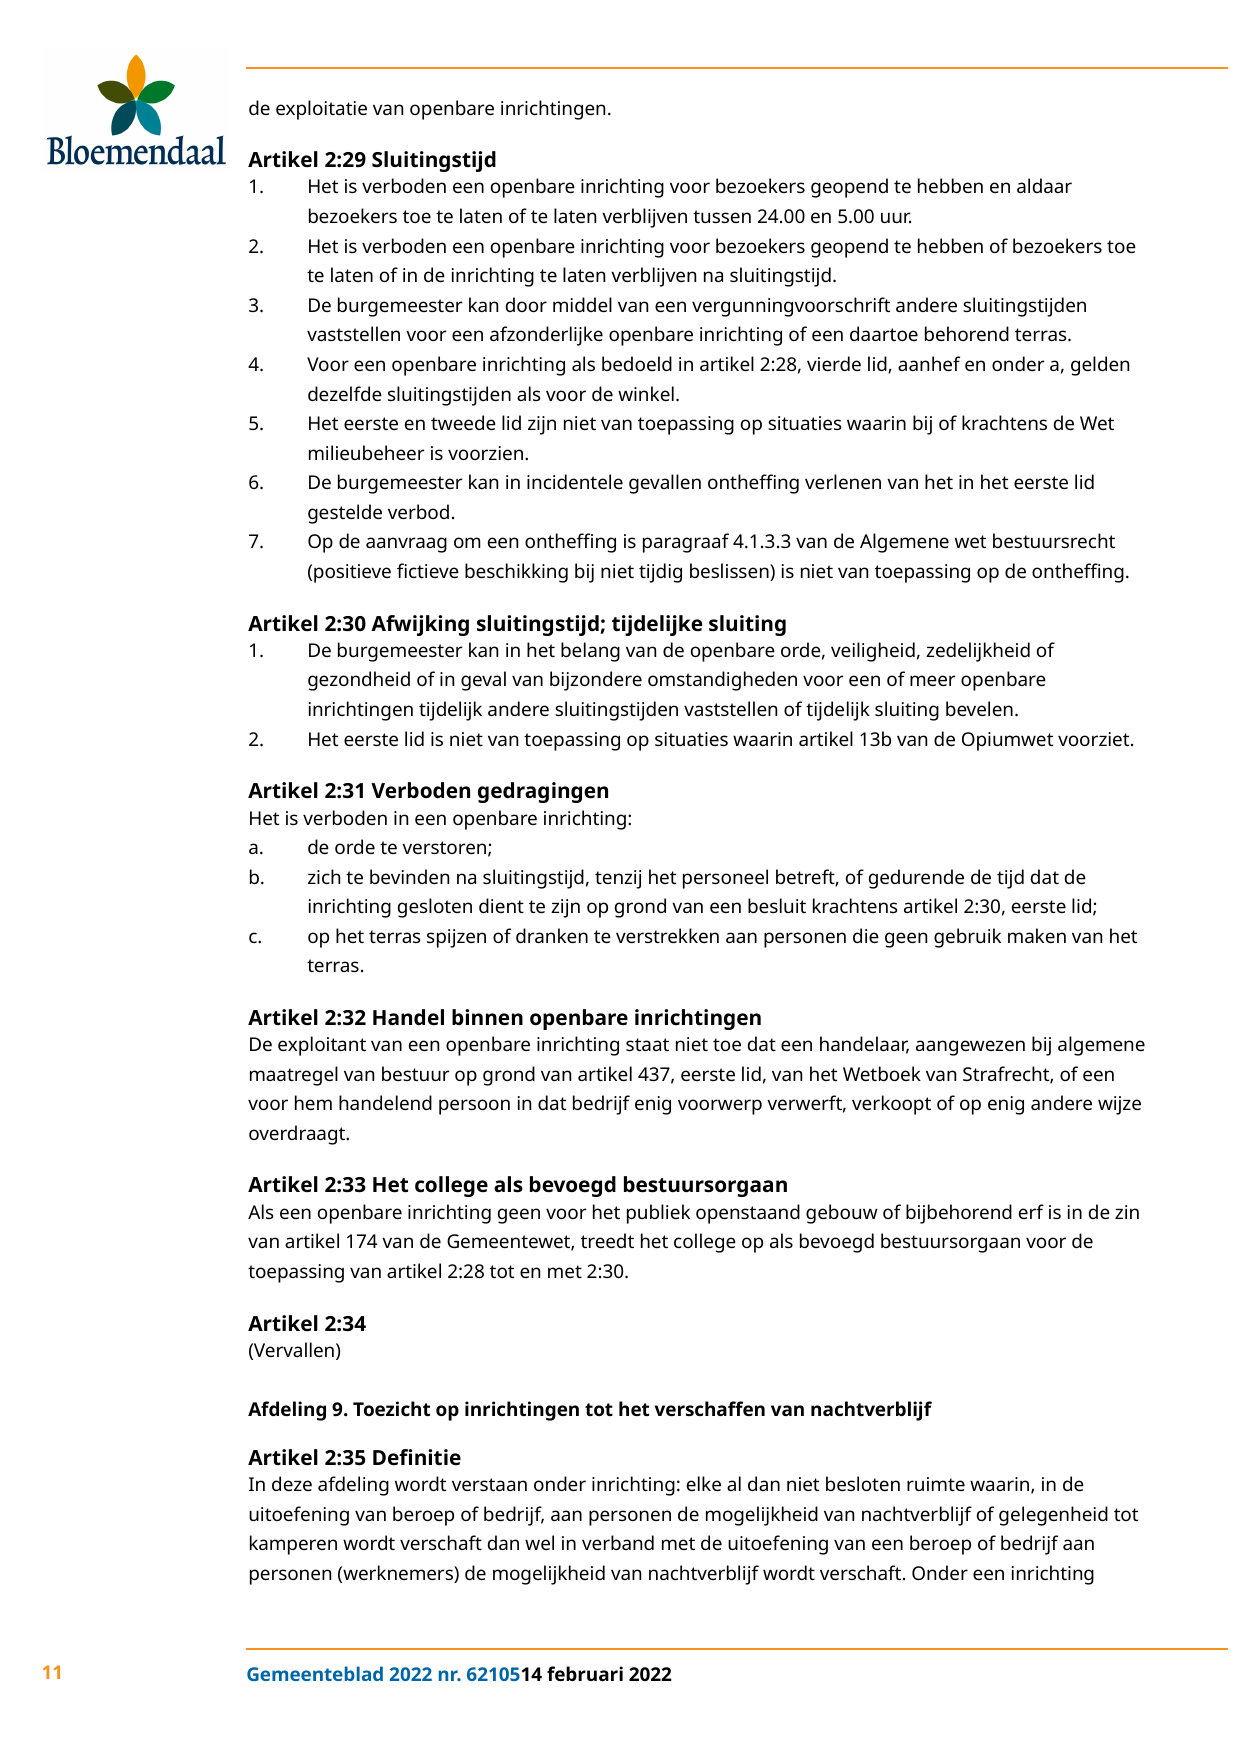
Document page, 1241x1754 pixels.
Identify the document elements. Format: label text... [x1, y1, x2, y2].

list De burgemeester kan door middel van een vergunningvoorschrift andere sluitingstijden vaststellen voor een afzonderlijke openbare inrichting of een daartoe behorend terras. [248, 292, 1152, 347]
text Artikel 2:32 Handel binnen openbare inrichtingen [248, 1003, 1152, 1031]
list Het is verboden een openbare inrichting voor bezoekers geopend te hebben en aldaar bezoekers toe te laten of te laten verblijven tussen 24.00 en 5.00 uur. [248, 174, 1152, 229]
text Artikel 2:31 Verboden gedragingen [248, 776, 1152, 805]
text Afdeling 9. Toezicht op inrichtingen tot het verschaffen van nachtverblijf [248, 1396, 1152, 1422]
text De exploitant van een openbare inrichting staat niet toe dat een handelaar, aangewezen bij algemene maatregel van bestuur op grond van artikel 437, eerste lid, van het Wetboek van Strafrecht, of een voor hem handelend persoon in dat bedrijf enig voorwerp verwerft, verkoopt of op enig andere wijze overdraagt. [248, 1031, 1152, 1146]
text (Vervallen) [248, 1337, 1152, 1363]
list Het eerste lid is niet van toepassing op situaties waarin artikel 13b van de Opiumwet voorziet. [248, 726, 1152, 752]
list Op de aanvraag om een ontheffing is paragraaf 4.1.3.3 van de Algemene wet bestuursrecht (positieve fictieve beschikking bij niet tijdig beslissen) is niet van toepassing op de ontheffing. [248, 529, 1152, 584]
text Artikel 2:33 Het college als bevoegd bestuursorgaan [248, 1171, 1152, 1199]
list Het eerste en tweede lid zijn niet van toepassing op situaties waarin bij of krachtens de Wet milieubeheer is voorzien. [248, 410, 1152, 466]
text Artikel 2:34 [248, 1309, 1152, 1337]
picture [41, 47, 231, 172]
text de exploitatie van openbare inrichtingen. [248, 95, 1152, 121]
text Het is verboden in een openbare inrichting: [248, 805, 1152, 830]
text Als een openbare inrichting geen voor het publiek openstaand gebouw of bijbehorend erf is in de zin van artikel 174 van de Gemeentewet, treedt het college op als bevoegd bestuursorgaan voor de toepassing van artikel 2:28 tot en met 2:30. [248, 1199, 1152, 1284]
text In deze afdeling wordt verstaan onder inrichting: elke al dan niet besloten ruimte waarin, in de uitoefening van beroep of bedrijf, aan personen de mogelijkheid van nachtverblijf of gelegenheid tot kamperen wordt verschaft dan wel in verband met de uitoefening van een beroep of bedrijf aan personen (werknemers) de mogelijkheid van nachtverblijf wordt verschaft. Onder een inrichting [248, 1471, 1152, 1586]
list Voor een openbare inrichting als bedoeld in artikel 2:28, vierde lid, aanhef en onder a, gelden dezelfde sluitingstijden als voor de winkel. [248, 351, 1152, 406]
list De burgemeester kan in incidentele gevallen ontheffing verlenen van het in het eerste lid gestelde verbod. [248, 469, 1152, 525]
list zich te bevinden na sluitingstijd, tenzij het personeel betreft, of gedurende de tijd dat de inrichting gesloten dient te zijn op grond van een besluit krachtens artikel 2:30, eerste lid; [248, 864, 1152, 919]
list op het terras spijzen of dranken te verstrekken aan personen die geen gebruik maken van het terras. [248, 923, 1152, 978]
text Artikel 2:30 Afwijking sluitingstijd; tijdelijke sluiting [248, 609, 1152, 637]
list De burgemeester kan in het belang van de openbare orde, veiligheid, zedelijkheid of gezondheid of in geval van bijzondere omstandigheden voor een of meer openbare inrichtingen tijdelijk andere sluitingstijden vaststellen of tijdelijk sluiting bevelen. [248, 637, 1152, 722]
list de orde te verstoren; [248, 834, 1152, 860]
text Artikel 2:29 Sluitingstijd [248, 145, 1152, 174]
list Het is verboden een openbare inrichting voor bezoekers geopend te hebben of bezoekers toe te laten of in de inrichting te laten verblijven na sluitingstijd. [248, 233, 1152, 288]
text Artikel 2:35 Definitie [248, 1443, 1152, 1471]
